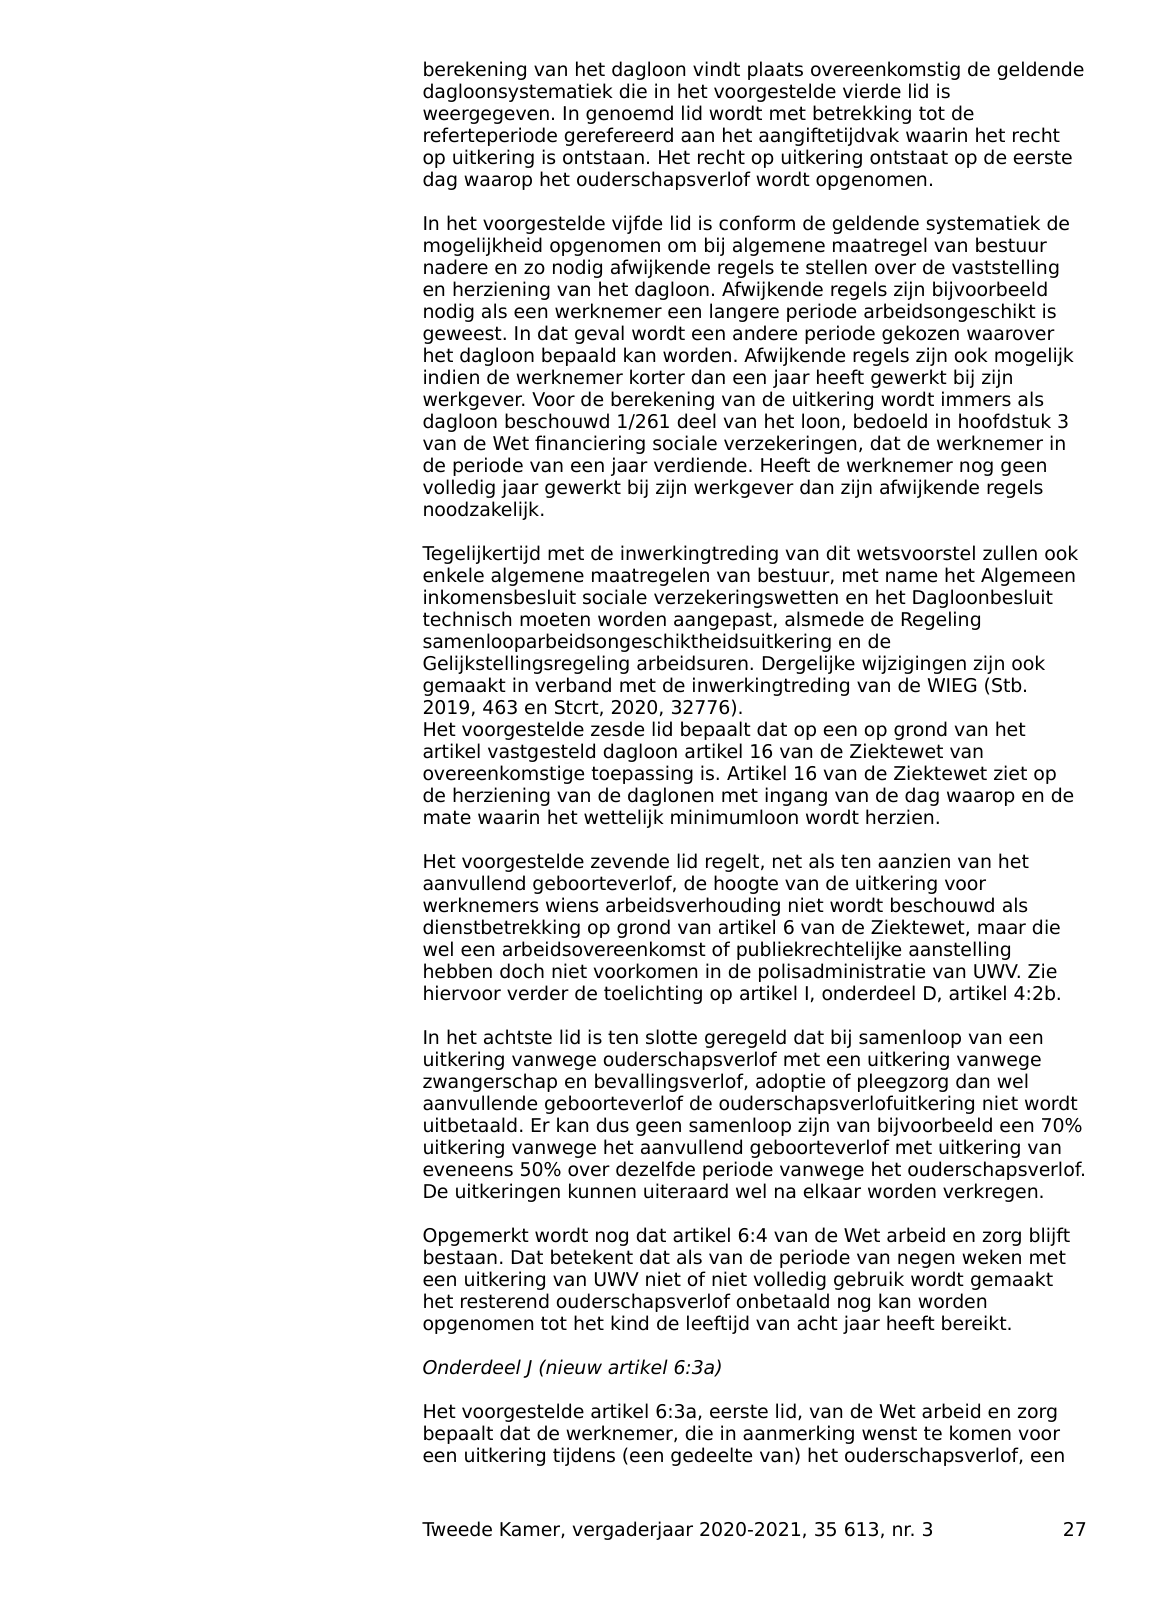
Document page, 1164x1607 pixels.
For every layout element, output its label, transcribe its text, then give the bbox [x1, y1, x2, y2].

text Het voorgestelde artikel 6:3a, eerste lid, van de Wet arbeid en zorg bepaalt dat de werknemer, die in aanmerking wenst te komen voor een uitkering tijdens (een gedeelte van) het ouderschapsverlof, een [422, 1401, 1087, 1467]
text Het voorgestelde zesde lid bepaalt dat op een op grond van het artikel vastgesteld dagloon artikel 16 van de Ziektewet van overeenkomstige toepassing is. Artikel 16 van de Ziektewet ziet op de herziening van de daglonen met ingang van de dag waarop en de mate waarin het wettelijk minimumloon wordt herzien. [422, 719, 1087, 829]
text Het voorgestelde zevende lid regelt, net als ten aanzien van het aanvullend geboorteverlof, de hoogte van de uitkering voor werknemers wiens arbeidsverhouding niet wordt beschouwd als dienstbetrekking op grond van artikel 6 van de Ziektewet, maar die wel een arbeidsovereenkomst of publiekrechtelijke aanstelling hebben doch niet voorkomen in de polisadministratie van UWV. Zie hiervoor verder de toelichting op artikel I, onderdeel D, artikel 4:2b. [422, 851, 1087, 1005]
text Opgemerkt wordt nog dat artikel 6:4 van de Wet arbeid en zorg blijft bestaan. Dat betekent dat als van de periode van negen weken met een uitkering van UWV niet of niet volledig gebruik wordt gemaakt het resterend ouderschapsverlof onbetaald nog kan worden opgenomen tot het kind de leeftijd van acht jaar heeft bereikt. [422, 1225, 1087, 1335]
text Tegelijkertijd met de inwerkingtreding van dit wetsvoorstel zullen ook enkele algemene maatregelen van bestuur, met name het Algemeen inkomensbesluit sociale verzekeringswetten en het Dagloonbesluit technisch moeten worden aangepast, alsmede de Regeling samenlooparbeidsongeschiktheidsuitkering en de Gelijkstellingsregeling arbeidsuren. Dergelijke wijzigingen zijn ook gemaakt in verband met de inwerkingtreding van de WIEG (Stb. 2019, 463 en Stcrt, 2020, 32776). [422, 543, 1087, 719]
text berekening van het dagloon vindt plaats overeenkomstig de geldende dagloonsystematiek die in het voorgestelde vierde lid is weergegeven. In genoemd lid wordt met betrekking tot de referteperiode gerefereerd aan het aangiftetijdvak waarin het recht op uitkering is ontstaan. Het recht op uitkering ontstaat op de eerste dag waarop het ouderschapsverlof wordt opgenomen. [422, 59, 1087, 191]
subtitle Onderdeel J (nieuw artikel 6:3a) [422, 1357, 1087, 1379]
text In het voorgestelde vijfde lid is conform de geldende systematiek de mogelijkheid opgenomen om bij algemene maatregel van bestuur nadere en zo nodig afwijkende regels te stellen over de vaststelling en herziening van het dagloon. Afwijkende regels zijn bijvoorbeeld nodig als een werknemer een langere periode arbeidsongeschikt is geweest. In dat geval wordt een andere periode gekozen waarover het dagloon bepaald kan worden. Afwijkende regels zijn ook mogelijk indien de werknemer korter dan een jaar heeft gewerkt bij zijn werkgever. Voor de berekening van de uitkering wordt immers als dagloon beschouwd 1/261 deel van het loon, bedoeld in hoofdstuk 3 van de Wet financiering sociale verzekeringen, dat de werknemer in de periode van een jaar verdiende. Heeft de werknemer nog geen volledig jaar gewerkt bij zijn werkgever dan zijn afwijkende regels noodzakelijk. [422, 213, 1087, 521]
text In het achtste lid is ten slotte geregeld dat bij samenloop van een uitkering vanwege ouderschapsverlof met een uitkering vanwege zwangerschap en bevallingsverlof, adoptie of pleegzorg dan wel aanvullende geboorteverlof de ouderschapsverlofuitkering niet wordt uitbetaald. Er kan dus geen samenloop zijn van bijvoorbeeld een 70% uitkering vanwege het aanvullend geboorteverlof met uitkering van eveneens 50% over dezelfde periode vanwege het ouderschapsverlof. De uitkeringen kunnen uiteraard wel na elkaar worden verkregen. [422, 1027, 1087, 1203]
